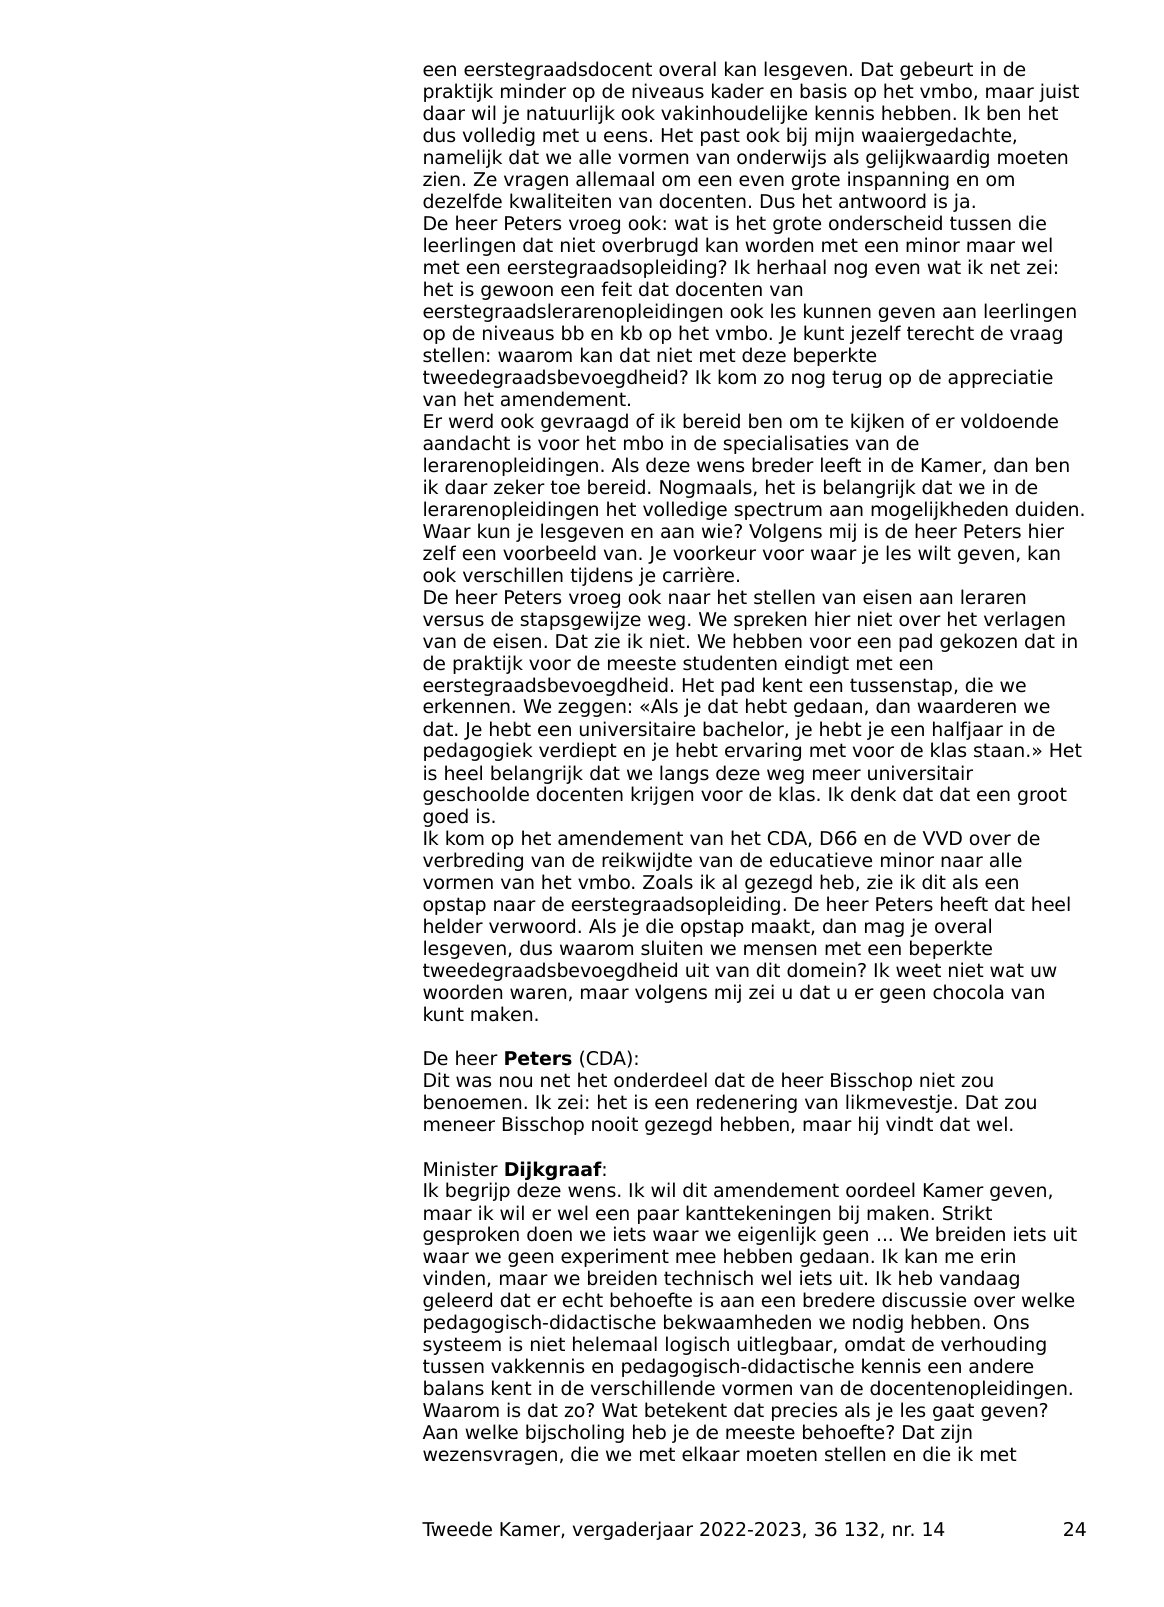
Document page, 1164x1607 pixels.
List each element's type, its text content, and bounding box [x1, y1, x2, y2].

text De heer Peters (CDA): [422, 1048, 1087, 1070]
text Ik kom op het amendement van het CDA, D66 en de VVD over de verbreding van de reikwijdte van de educatieve minor naar alle vormen van het vmbo. Zoals ik al gezegd heb, zie ik dit als een opstap naar de eerstegraadsopleiding. De heer Peters heeft dat heel helder verwoord. Als je die opstap maakt, dan mag je overal lesgeven, dus waarom sluiten we mensen met een beperkte tweedegraadsbevoegdheid uit van dit domein? Ik weet niet wat uw woorden waren, maar volgens mij zei u dat u er geen chocola van kunt maken. [422, 828, 1087, 1026]
text De heer Peters vroeg ook: wat is het grote onderscheid tussen die leerlingen dat niet overbrugd kan worden met een minor maar wel met een eerstegraadsopleiding? Ik herhaal nog even wat ik net zei: het is gewoon een feit dat docenten van eerstegraadslerarenopleidingen ook les kunnen geven aan leerlingen op de niveaus bb en kb op het vmbo. Je kunt jezelf terecht de vraag stellen: waarom kan dat niet met deze beperkte tweedegraadsbevoegdheid? Ik kom zo nog terug op de appreciatie van het amendement. [422, 213, 1087, 411]
text Ik begrijp deze wens. Ik wil dit amendement oordeel Kamer geven, maar ik wil er wel een paar kanttekeningen bij maken. Strikt gesproken doen we iets waar we eigenlijk geen ... We breiden iets uit waar we geen experiment mee hebben gedaan. Ik kan me erin vinden, maar we breiden technisch wel iets uit. Ik heb vandaag geleerd dat er echt behoefte is aan een bredere discussie over welke pedagogisch-didactische bekwaamheden we nodig hebben. Ons systeem is niet helemaal logisch uitlegbaar, omdat de verhouding tussen vakkennis en pedagogisch-didactische kennis een andere balans kent in de verschillende vormen van de docentenopleidingen. Waarom is dat zo? Wat betekent dat precies als je les gaat geven? Aan welke bijscholing heb je de meeste behoefte? Dat zijn wezensvragen, die we met elkaar moeten stellen en die ik met [422, 1180, 1087, 1466]
text Dit was nou net het onderdeel dat de heer Bisschop niet zou benoemen. Ik zei: het is een redenering van likmevestje. Dat zou meneer Bisschop nooit gezegd hebben, maar hij vindt dat wel. [422, 1070, 1087, 1136]
text De heer Peters vroeg ook naar het stellen van eisen aan leraren versus de stapsgewijze weg. We spreken hier niet over het verlagen van de eisen. Dat zie ik niet. We hebben voor een pad gekozen dat in de praktijk voor de meeste studenten eindigt met een eerstegraadsbevoegdheid. Het pad kent een tussenstap, die we erkennen. We zeggen: «Als je dat hebt gedaan, dan waarderen we dat. Je hebt een universitaire bachelor, je hebt je een halfjaar in de pedagogiek verdiept en je hebt ervaring met voor de klas staan.» Het is heel belangrijk dat we langs deze weg meer universitair geschoolde docenten krijgen voor de klas. Ik denk dat dat een groot goed is. [422, 587, 1087, 828]
text een eerstegraadsdocent overal kan lesgeven. Dat gebeurt in de praktijk minder op de niveaus kader en basis op het vmbo, maar juist daar wil je natuurlijk ook vakinhoudelijke kennis hebben. Ik ben het dus volledig met u eens. Het past ook bij mijn waaiergedachte, namelijk dat we alle vormen van onderwijs als gelijkwaardig moeten zien. Ze vragen allemaal om een even grote inspanning en om dezelfde kwaliteiten van docenten. Dus het antwoord is ja. [422, 59, 1087, 213]
text Er werd ook gevraagd of ik bereid ben om te kijken of er voldoende aandacht is voor het mbo in de specialisaties van de lerarenopleidingen. Als deze wens breder leeft in de Kamer, dan ben ik daar zeker toe bereid. Nogmaals, het is belangrijk dat we in de lerarenopleidingen het volledige spectrum aan mogelijkheden duiden. Waar kun je lesgeven en aan wie? Volgens mij is de heer Peters hier zelf een voorbeeld van. Je voorkeur voor waar je les wilt geven, kan ook verschillen tijdens je carrière. [422, 411, 1087, 587]
text Minister Dijkgraaf: [422, 1158, 1087, 1180]
